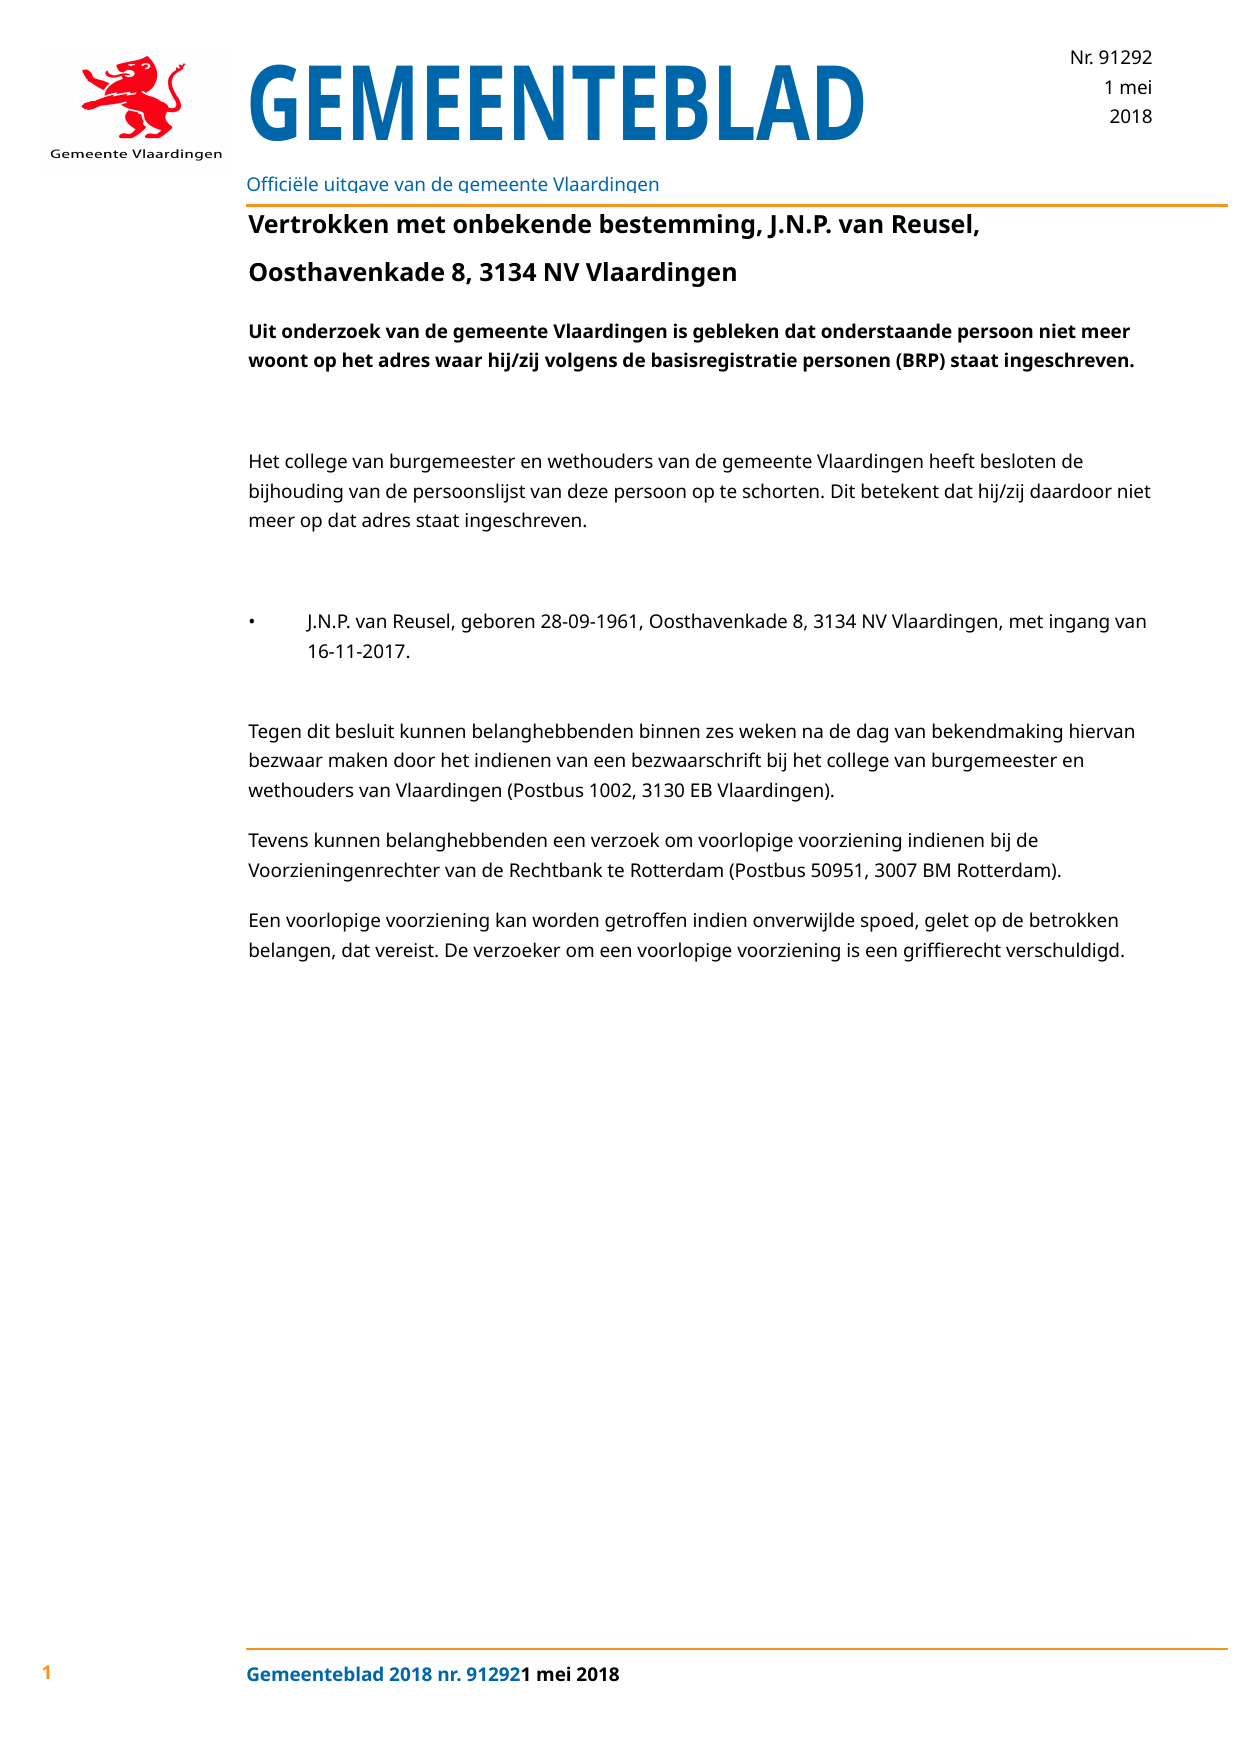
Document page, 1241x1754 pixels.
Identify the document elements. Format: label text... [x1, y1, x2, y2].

text Een voorlopige voorziening kan worden getroffen indien onverwijlde spoed, gelet op de betrokken belangen, dat vereist. De verzoeker om een voorlopige voorziening is een griffierecht verschuldigd. [248, 907, 1152, 963]
text Uit onderzoek van de gemeente Vlaardingen is gebleken dat onderstaande persoon niet meer woont op het adres waar hij/zij volgens de basisregistratie personen (BRP) staat ingeschreven. [248, 318, 1152, 373]
text Tegen dit besluit kunnen belanghebbenden binnen zes weken na de dag van bekendmaking hiervan bezwaar maken door het indienen van een bezwaarschrift bij het college van burgemeester en wethouders van Vlaardingen (Postbus 1002, 3130 EB Vlaardingen). [248, 718, 1152, 803]
picture [41, 47, 231, 172]
text Het college van burgemeester en wethouders van de gemeente Vlaardingen heeft besloten de bijhouding van de persoonslijst van deze persoon op te schorten. Dit betekent dat hij/zij daardoor niet meer op dat adres staat ingeschreven. [248, 448, 1152, 533]
text Tevens kunnen belanghebbenden een verzoek om voorlopige voorziening indienen bij de Voorzieningenrechter van de Rechtbank te Rotterdam (Postbus 50951, 3007 BM Rotterdam). [248, 827, 1152, 883]
text Vertrokken met onbekende bestemming, J.N.P. van Reusel, Oosthavenkade 8, 3134 NV Vlaardingen [248, 207, 1152, 288]
list J.N.P. van Reusel, geboren 28-09-1961, Oosthavenkade 8, 3134 NV Vlaardingen, met ingang van 16-11-2017. [248, 608, 1152, 664]
